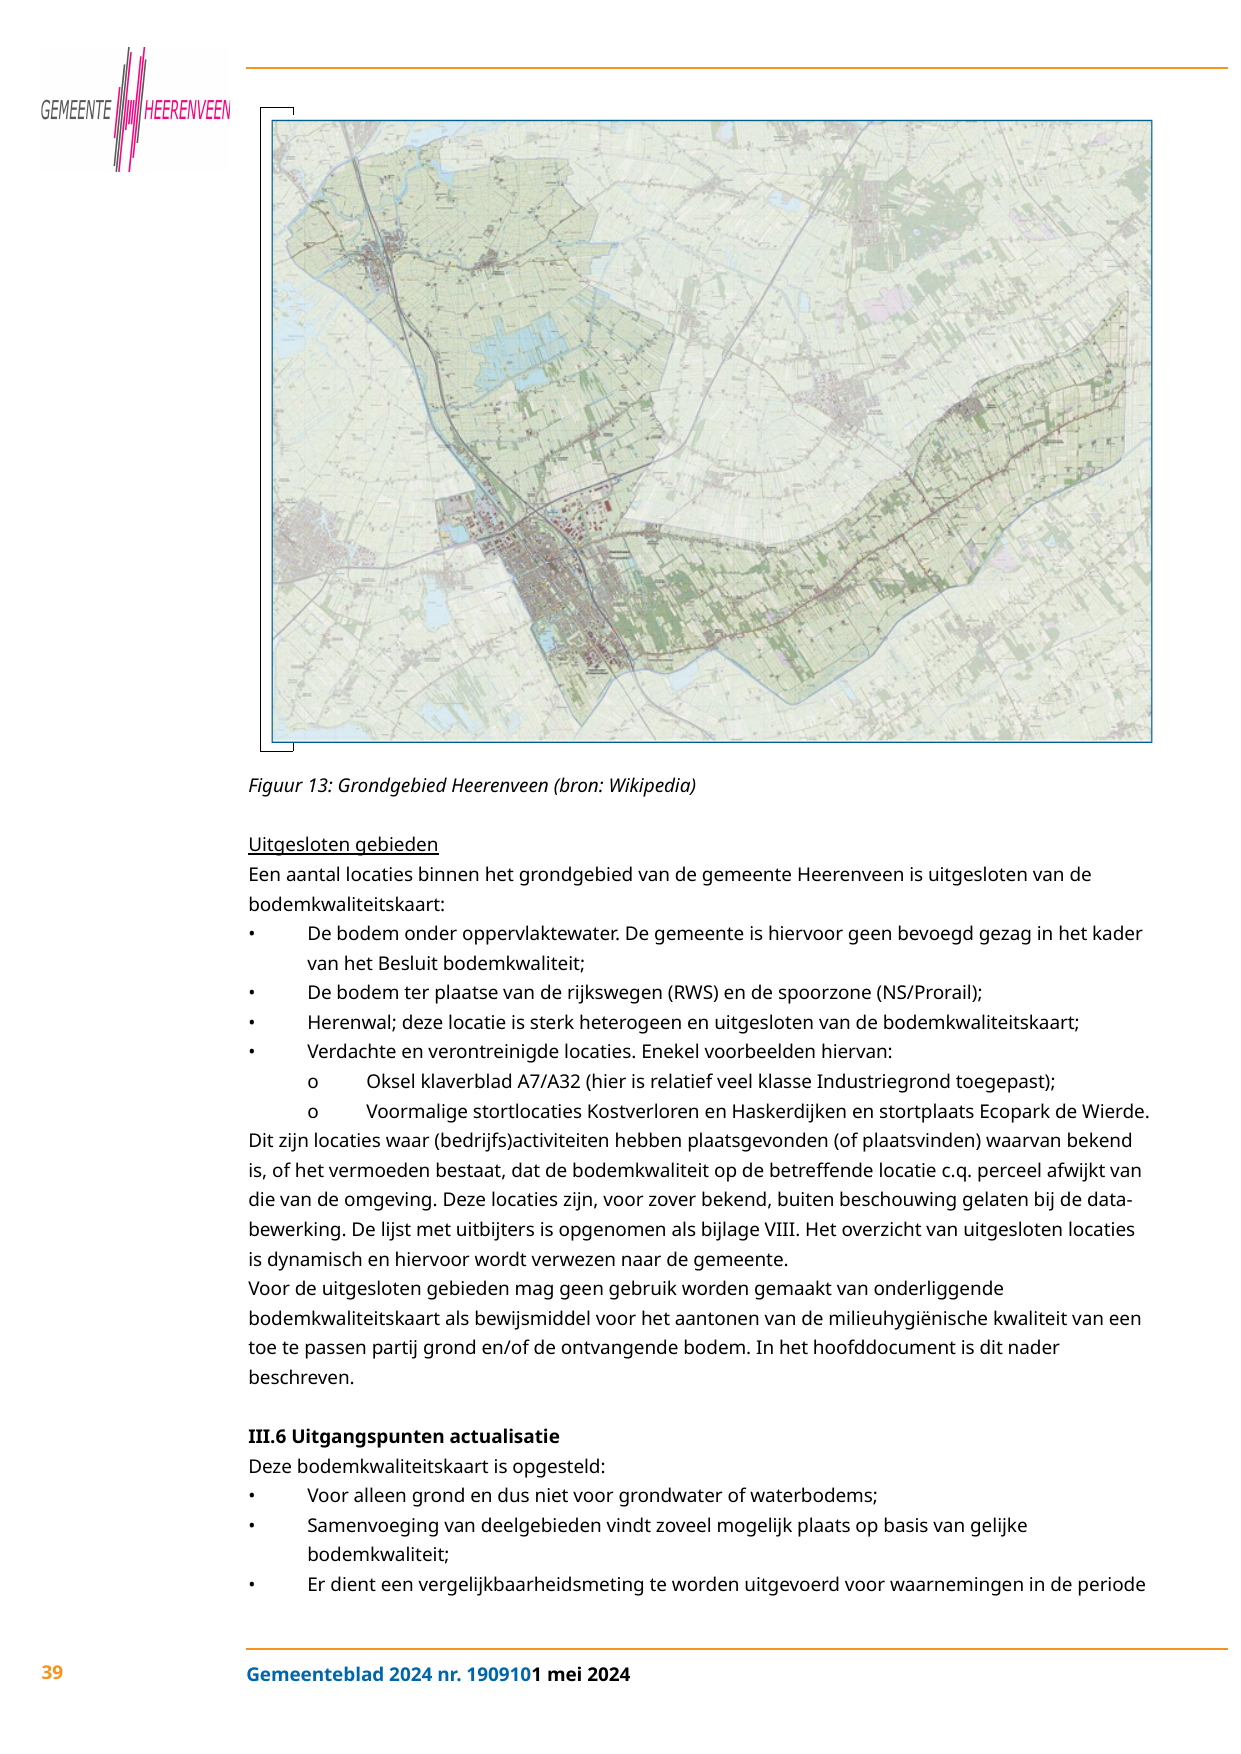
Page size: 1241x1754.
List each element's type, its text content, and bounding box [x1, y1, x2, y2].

text Dit zijn locaties waar (bedrijfs)activiteiten hebben plaatsgevonden (of plaatsvinden) waarvan bekend is, of het vermoeden bestaat, dat de bodemkwaliteit op de betreffende locatie c.q. perceel afwijkt van die van de omgeving. Deze locaties zijn, voor zover bekend, buiten beschouwing gelaten bij de data-bewerking. De lijst met uitbijters is opgenomen als bijlage VIII. Het overzicht van uitgesloten locaties is dynamisch en hiervoor wordt verwezen naar de gemeente. [248, 1127, 1152, 1272]
text Voor de uitgesloten gebieden mag geen gebruik worden gemaakt van onderliggende bodemkwaliteitskaart als bewijsmiddel voor het aantonen van de milieuhygiënische kwaliteit van een toe te passen partij grond en/of de ontvangende bodem. In het hoofddocument is dit nader beschreven. [248, 1275, 1152, 1390]
list Voor alleen grond en dus niet voor grondwater of waterbodems; [248, 1482, 1152, 1508]
text Figuur 13: Grondgebied Heerenveen (bron: Wikipedia) [248, 772, 1152, 798]
text Uitgesloten gebieden [248, 832, 1152, 857]
list Herenwal; deze locatie is sterk heterogeen en uitgesloten van de bodemkwaliteitskaart; [248, 1009, 1152, 1035]
list Verdachte en verontreinigde locaties. Enekel voorbeelden hiervan: [248, 1039, 1152, 1064]
text Deze bodemkwaliteitskaart is opgesteld: [248, 1453, 1152, 1479]
list Samenvoeging van deelgebieden vindt zoveel mogelijk plaats op basis van gelijke bodemkwaliteit; [248, 1512, 1152, 1567]
list Voormalige stortlocaties Kostverloren en Haskerdijken en stortplaats Ecopark de Wierde. [307, 1098, 1152, 1124]
list Oksel klaverblad A7/A32 (hier is relatief veel klasse Industriegrond toegepast); [307, 1068, 1152, 1094]
picture [268, 115, 1155, 743]
list De bodem onder oppervlaktewater. De gemeente is hiervoor geen bevoegd gezag in het kader van het Besluit bodemkwaliteit; [248, 920, 1152, 976]
picture [41, 47, 231, 172]
text Een aantal locaties binnen het grondgebied van de gemeente Heerenveen is uitgesloten van de bodemkwaliteitskaart: [248, 861, 1152, 917]
text III.6 Uitgangspunten actualisatie [248, 1423, 1152, 1449]
list Er dient een vergelijkbaarheidsmeting te worden uitgevoerd voor waarnemingen in de periode [248, 1571, 1152, 1597]
list De bodem ter plaatse van de rijkswegen (RWS) en de spoorzone (NS/Prorail); [248, 979, 1152, 1005]
